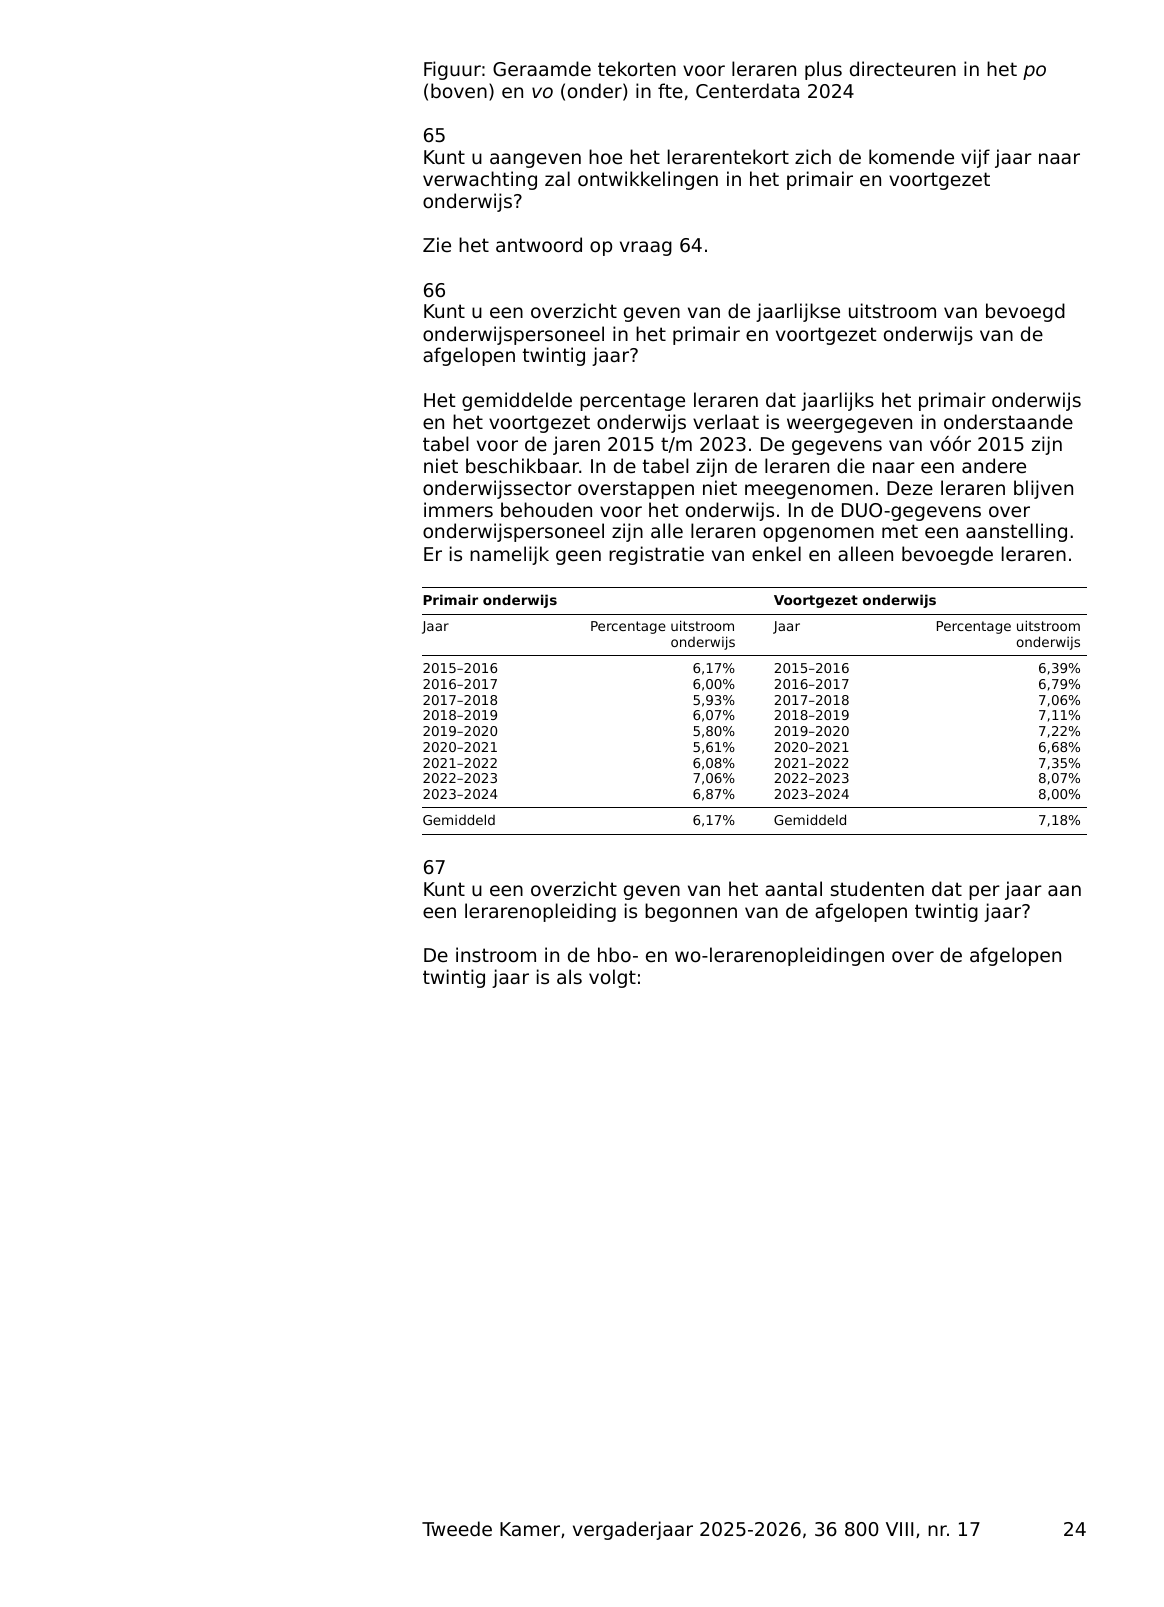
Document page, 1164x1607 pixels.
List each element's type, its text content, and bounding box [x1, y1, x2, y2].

table_cell [741, 677, 768, 692]
table_cell [741, 740, 768, 755]
table_cell 2016–2017 [768, 677, 927, 692]
table_cell [741, 771, 768, 787]
table_cell 6,68% [927, 740, 1087, 755]
table_cell [741, 724, 768, 740]
table_cell 7,06% [927, 693, 1087, 708]
table_cell 2023–2024 [422, 787, 582, 807]
table_cell 7,18% [927, 808, 1087, 833]
table_cell Jaar [422, 615, 582, 655]
table_cell 2022–2023 [422, 771, 582, 787]
table_cell 2018–2019 [768, 708, 927, 724]
table_cell 2015–2016 [422, 656, 582, 677]
table_cell 6,17% [582, 656, 741, 677]
table_cell Percentage uitstroom onderwijs [582, 615, 741, 655]
table_cell 6,08% [582, 755, 741, 771]
table_cell 2017–2018 [768, 693, 927, 708]
table_cell 2020–2021 [768, 740, 927, 755]
table_cell 7,22% [927, 724, 1087, 740]
text 65 [422, 125, 1087, 147]
table_cell [741, 787, 768, 807]
table_cell 2021–2022 [422, 755, 582, 771]
text Figuur: Geraamde tekorten voor leraren plus directeuren in het po (boven) en vo (onder) in fte, Centerdata 2024 [422, 59, 1087, 103]
text Zie het antwoord op vraag 64. [422, 235, 1087, 257]
table_cell 2016–2017 [422, 677, 582, 692]
table_cell [741, 615, 768, 655]
table_cell 6,39% [927, 656, 1087, 677]
table_cell 5,93% [582, 693, 741, 708]
table_cell 2020–2021 [422, 740, 582, 755]
table_header Voortgezet onderwijs [768, 588, 1087, 613]
table_cell Percentage uitstroom onderwijs [927, 615, 1087, 655]
text Kunt u een overzicht geven van de jaarlijkse uitstroom van bevoegd onderwijspersoneel in het primair en voortgezet onderwijs van de afgelopen twintig jaar? [422, 301, 1087, 367]
table_cell [741, 708, 768, 724]
table_cell 2015–2016 [768, 656, 927, 677]
table_cell [741, 808, 768, 833]
table_cell 2017–2018 [422, 693, 582, 708]
table_cell 2022–2023 [768, 771, 927, 787]
table_cell 2023–2024 [768, 787, 927, 807]
table_cell Gemiddeld [768, 808, 927, 833]
text 67 [422, 857, 1087, 879]
text 66 [422, 279, 1087, 301]
table_cell Gemiddeld [422, 808, 582, 833]
table_cell Jaar [768, 615, 927, 655]
text Kunt u aangeven hoe het lerarentekort zich de komende vijf jaar naar verwachting zal ontwikkelingen in het primair en voortgezet onderwijs? [422, 147, 1087, 213]
table_cell 2018–2019 [422, 708, 582, 724]
table_cell 6,87% [582, 787, 741, 807]
table_cell 5,80% [582, 724, 741, 740]
table_cell 8,00% [927, 787, 1087, 807]
table_cell 7,11% [927, 708, 1087, 724]
table_cell 6,07% [582, 708, 741, 724]
table_cell 6,79% [927, 677, 1087, 692]
table_cell 2021–2022 [768, 755, 927, 771]
table_cell 6,17% [582, 808, 741, 833]
table_header Primair onderwijs [422, 588, 741, 613]
table_cell 6,00% [582, 677, 741, 692]
table_cell 8,07% [927, 771, 1087, 787]
table_cell 7,06% [582, 771, 741, 787]
table_cell [741, 693, 768, 708]
text Het gemiddelde percentage leraren dat jaarlijks het primair onderwijs en het voortgezet onderwijs verlaat is weergegeven in onderstaande tabel voor de jaren 2015 t/m 2023. De gegevens van vóór 2015 zijn niet beschikbaar. In de tabel zijn de leraren die naar een andere onderwijssector overstappen niet meegenomen. Deze leraren blijven immers behouden voor het onderwijs. In de DUO-gegevens over onderwijspersoneel zijn alle leraren opgenomen met een aanstelling. Er is namelijk geen registratie van enkel en alleen bevoegde leraren. [422, 389, 1087, 565]
text De instroom in de hbo- en wo-lerarenopleidingen over de afgelopen twintig jaar is als volgt: [422, 945, 1087, 989]
text Kunt u een overzicht geven van het aantal studenten dat per jaar aan een lerarenopleiding is begonnen van de afgelopen twintig jaar? [422, 879, 1087, 923]
table_cell [741, 656, 768, 677]
table_cell 7,35% [927, 755, 1087, 771]
table_cell [741, 755, 768, 771]
table_cell 5,61% [582, 740, 741, 755]
table_header [741, 588, 768, 613]
table_cell 2019–2020 [422, 724, 582, 740]
table_cell 2019–2020 [768, 724, 927, 740]
